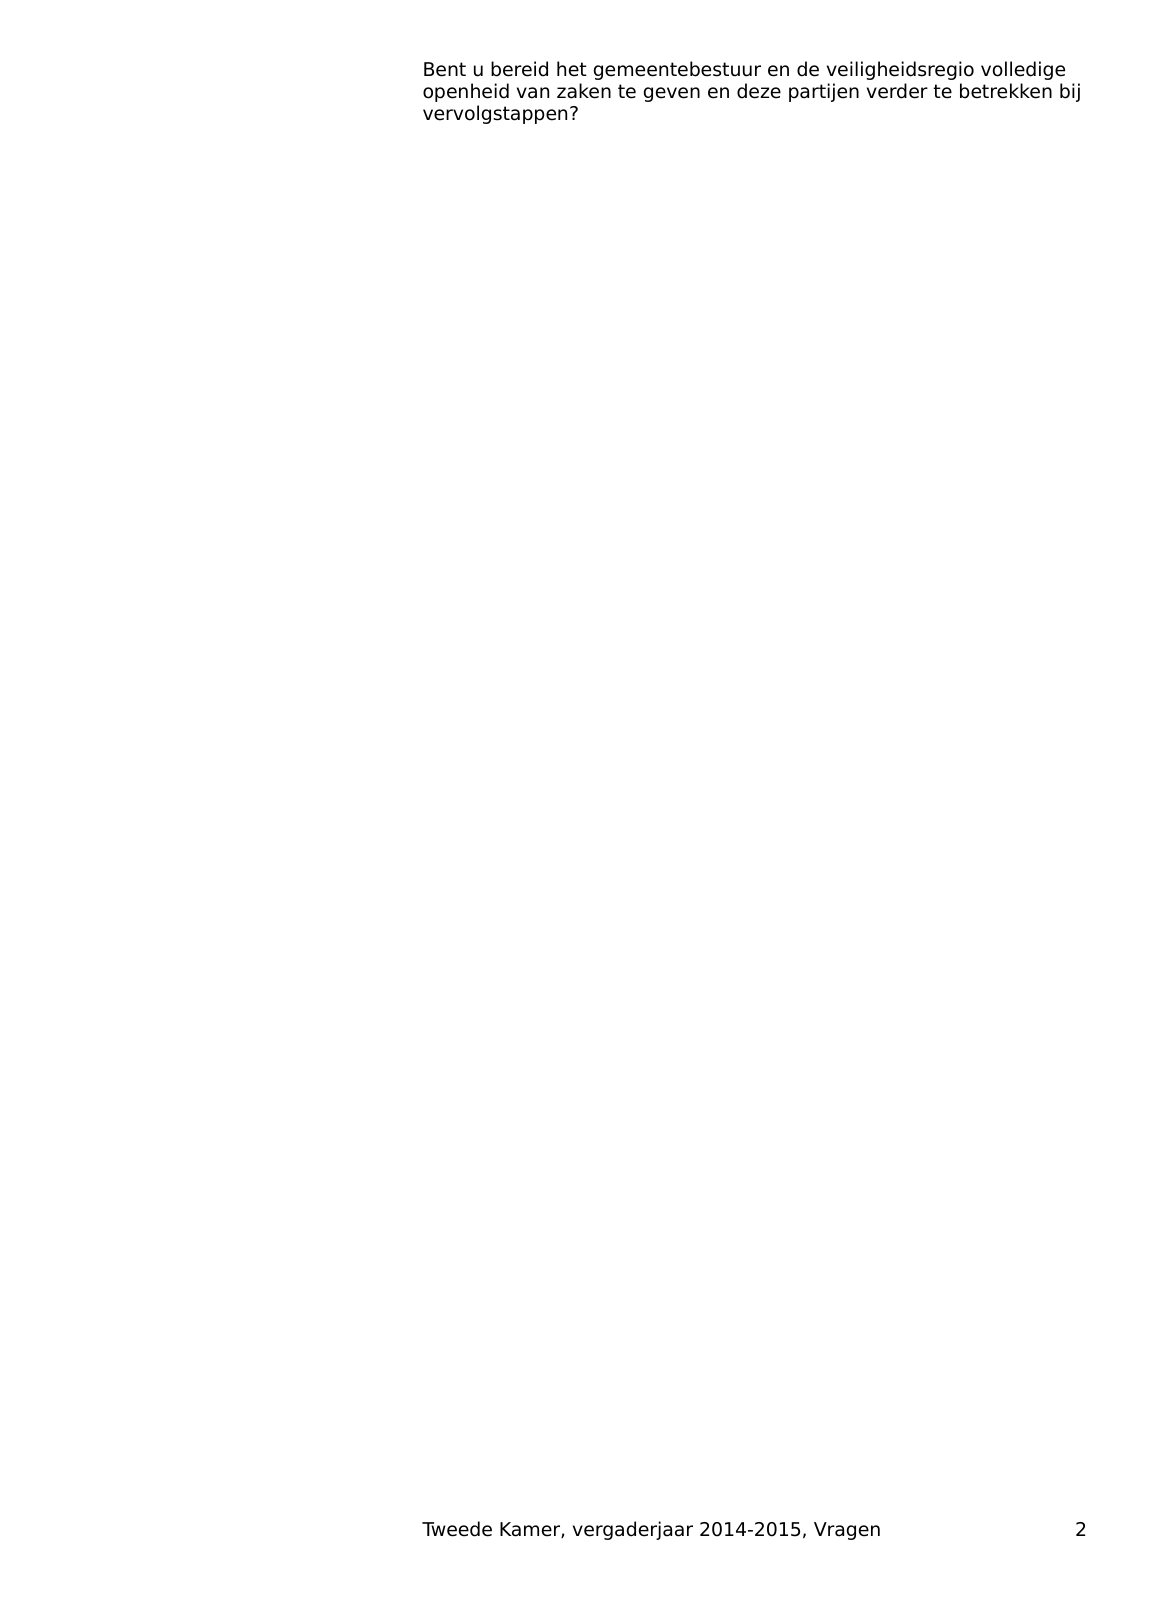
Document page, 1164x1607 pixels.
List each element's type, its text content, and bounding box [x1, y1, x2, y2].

text Bent u bereid het gemeentebestuur en de veiligheidsregio volledige openheid van zaken te geven en deze partijen verder te betrekken bij vervolgstappen? [422, 59, 1087, 125]
